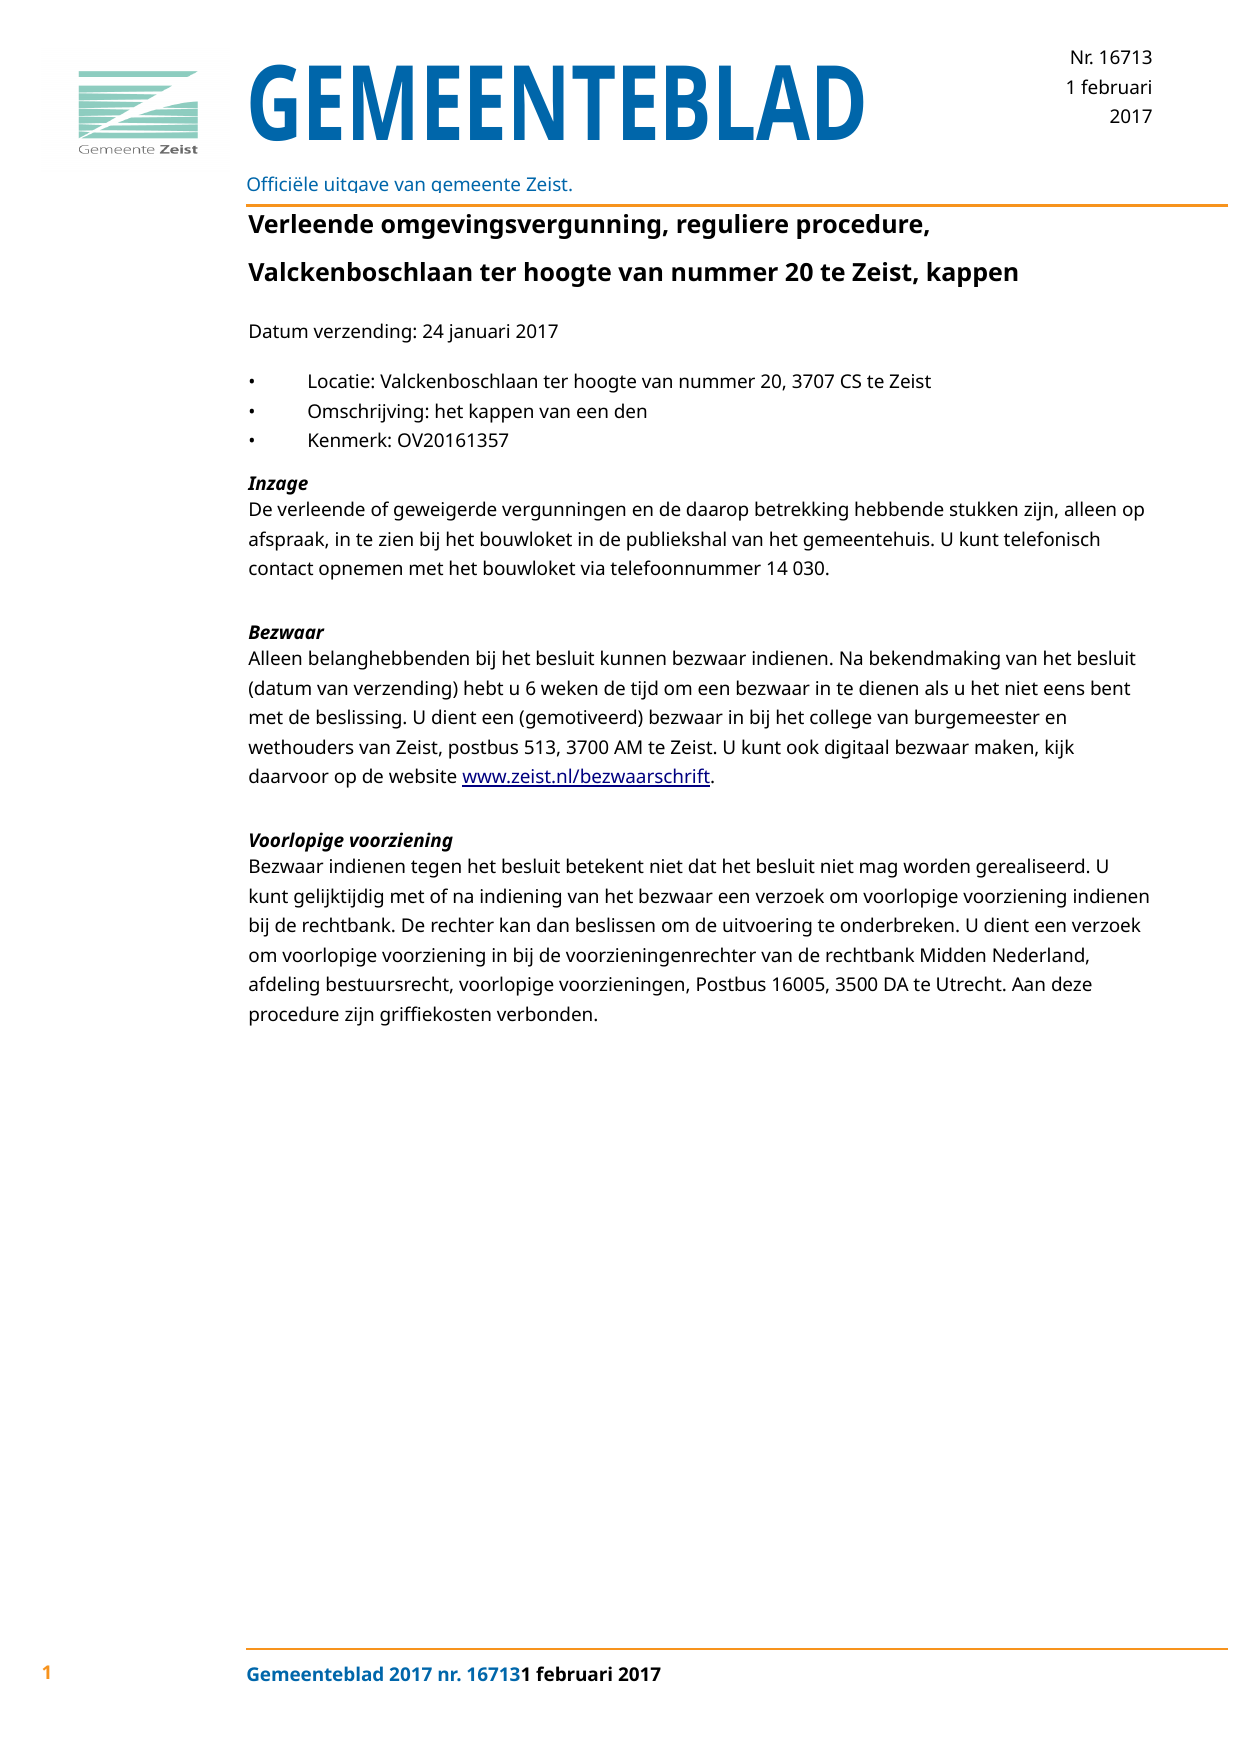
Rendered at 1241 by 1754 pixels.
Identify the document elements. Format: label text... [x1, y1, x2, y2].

text Alleen belanghebbenden bij het besluit kunnen bezwaar indienen. Na bekendmaking van het besluit (datum van verzending) hebt u 6 weken de tijd om een bezwaar in te dienen als u het niet eens bent met de beslissing. U dient een (gemotiveerd) bezwaar in bij het college van burgemeester en wethouders van Zeist, postbus 513, 3700 AM te Zeist. U kunt ook digitaal bezwaar maken, kijk daarvoor op de website www.zeist.nl/bezwaarschrift. [248, 645, 1152, 789]
list Omschrijving: het kappen van een den [248, 398, 1152, 424]
list Kenmerk: OV20161357 [248, 427, 1152, 453]
text Verleende omgevingsvergunning, reguliere procedure, Valckenboschlaan ter hoogte van nummer 20 te Zeist, kappen [248, 207, 1152, 288]
text Voorlopige voorziening [248, 827, 1152, 853]
picture [41, 47, 231, 172]
text Bezwaar indienen tegen het besluit betekent niet dat het besluit niet mag worden gerealiseerd. U kunt gelijktijdig met of na indiening van het bezwaar een verzoek om voorlopige voorziening indienen bij de rechtbank. De rechter kan dan beslissen om de uitvoering te onderbreken. U dient een verzoek om voorlopige voorziening in bij de voorzieningenrechter van de rechtbank Midden Nederland, afdeling bestuursrecht, voorlopige voorzieningen, Postbus 16005, 3500 DA te Utrecht. Aan deze procedure zijn griffiekosten verbonden. [248, 853, 1152, 1027]
list Locatie: Valckenboschlaan ter hoogte van nummer 20, 3707 CS te Zeist [248, 368, 1152, 394]
text Datum verzending: 24 januari 2017 [248, 318, 1152, 344]
text Bezwaar [248, 619, 1152, 645]
text De verleende of geweigerde vergunningen en de daarop betrekking hebbende stukken zijn, alleen op afspraak, in te zien bij het bouwloket in de publiekshal van het gemeentehuis. U kunt telefonisch contact opnemen met het bouwloket via telefoonnummer 14 030. [248, 496, 1152, 581]
text Inzage [248, 471, 1152, 496]
